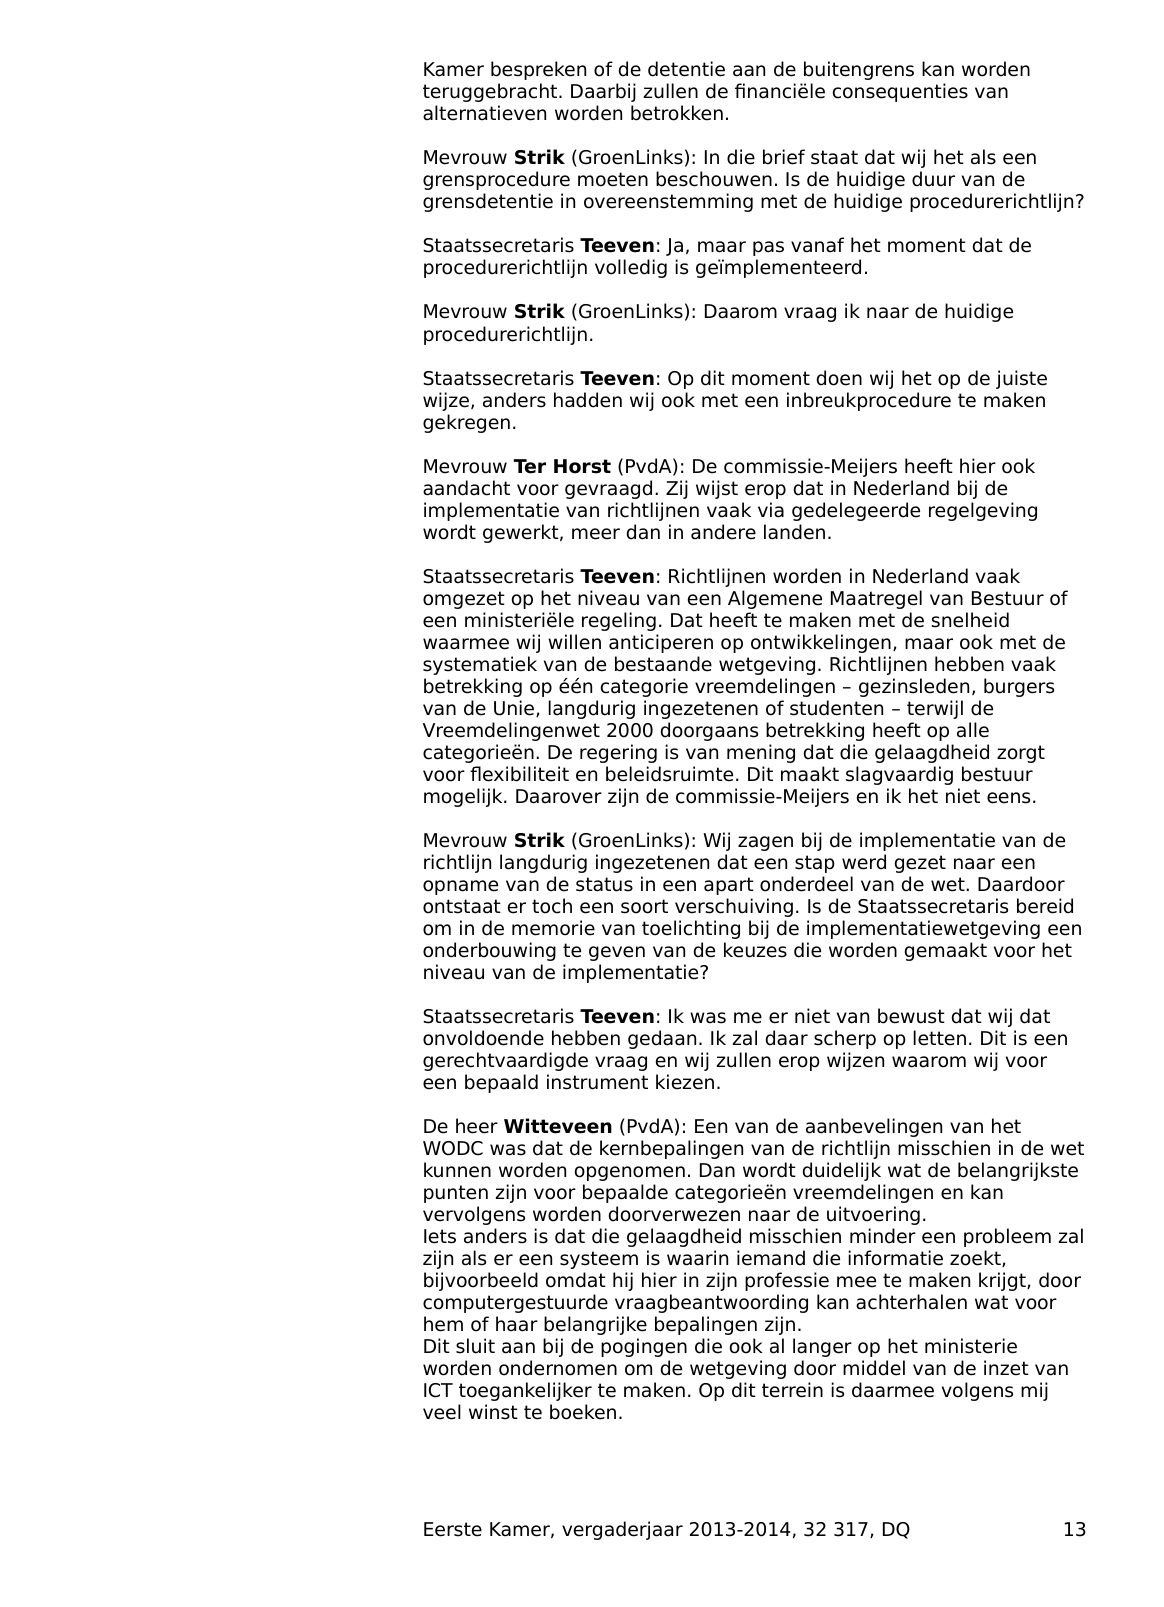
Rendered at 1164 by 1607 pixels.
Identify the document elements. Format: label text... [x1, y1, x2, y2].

text Staatssecretaris Teeven: Richtlijnen worden in Nederland vaak omgezet op het niveau van een Algemene Maatregel van Bestuur of een ministeriële regeling. Dat heeft te maken met de snelheid waarmee wij willen anticiperen op ontwikkelingen, maar ook met de systematiek van de bestaande wetgeving. Richtlijnen hebben vaak betrekking op één categorie vreemdelingen – gezinsleden, burgers van de Unie, langdurig ingezetenen of studenten – terwijl de Vreemdelingenwet 2000 doorgaans betrekking heeft op alle categorieën. De regering is van mening dat die gelaagdheid zorgt voor flexibiliteit en beleidsruimte. Dit maakt slagvaardig bestuur mogelijk. Daarover zijn de commissie-Meijers en ik het niet eens. [422, 566, 1087, 808]
text Dit sluit aan bij de pogingen die ook al langer op het ministerie worden ondernomen om de wetgeving door middel van de inzet van ICT toegankelijker te maken. Op dit terrein is daarmee volgens mij veel winst te boeken. [422, 1336, 1087, 1424]
text Iets anders is dat die gelaagdheid misschien minder een probleem zal zijn als er een systeem is waarin iemand die informatie zoekt, bijvoorbeeld omdat hij hier in zijn professie mee te maken krijgt, door computergestuurde vraagbeantwoording kan achterhalen wat voor hem of haar belangrijke bepalingen zijn. [422, 1226, 1087, 1336]
text Staatssecretaris Teeven: Ik was me er niet van bewust dat wij dat onvoldoende hebben gedaan. Ik zal daar scherp op letten. Dit is een gerechtvaardigde vraag en wij zullen erop wijzen waarom wij voor een bepaald instrument kiezen. [422, 1006, 1087, 1094]
text De heer Witteveen (PvdA): Een van de aanbevelingen van het WODC was dat de kernbepalingen van de richtlijn misschien in de wet kunnen worden opgenomen. Dan wordt duidelijk wat de belangrijkste punten zijn voor bepaalde categorieën vreemdelingen en kan vervolgens worden doorverwezen naar de uitvoering. [422, 1116, 1087, 1226]
text Kamer bespreken of de detentie aan de buitengrens kan worden teruggebracht. Daarbij zullen de financiële consequenties van alternatieven worden betrokken. [422, 59, 1087, 125]
text Mevrouw Strik (GroenLinks): Daarom vraag ik naar de huidige procedurerichtlijn. [422, 301, 1087, 345]
text Staatssecretaris Teeven: Ja, maar pas vanaf het moment dat de procedurerichtlijn volledig is geïmplementeerd. [422, 235, 1087, 279]
text Mevrouw Ter Horst (PvdA): De commissie-Meijers heeft hier ook aandacht voor gevraagd. Zij wijst erop dat in Nederland bij de implementatie van richtlijnen vaak via gedelegeerde regelgeving wordt gewerkt, meer dan in andere landen. [422, 456, 1087, 544]
text Staatssecretaris Teeven: Op dit moment doen wij het op de juiste wijze, anders hadden wij ook met een inbreukprocedure te maken gekregen. [422, 368, 1087, 433]
text Mevrouw Strik (GroenLinks): In die brief staat dat wij het als een grensprocedure moeten beschouwen. Is de huidige duur van de grensdetentie in overeenstemming met de huidige procedurerichtlijn? [422, 147, 1087, 213]
text Mevrouw Strik (GroenLinks): Wij zagen bij de implementatie van de richtlijn langdurig ingezetenen dat een stap werd gezet naar een opname van de status in een apart onderdeel van de wet. Daardoor ontstaat er toch een soort verschuiving. Is de Staatssecretaris bereid om in de memorie van toelichting bij de implementatiewetgeving een onderbouwing te geven van de keuzes die worden gemaakt voor het niveau van de implementatie? [422, 830, 1087, 984]
